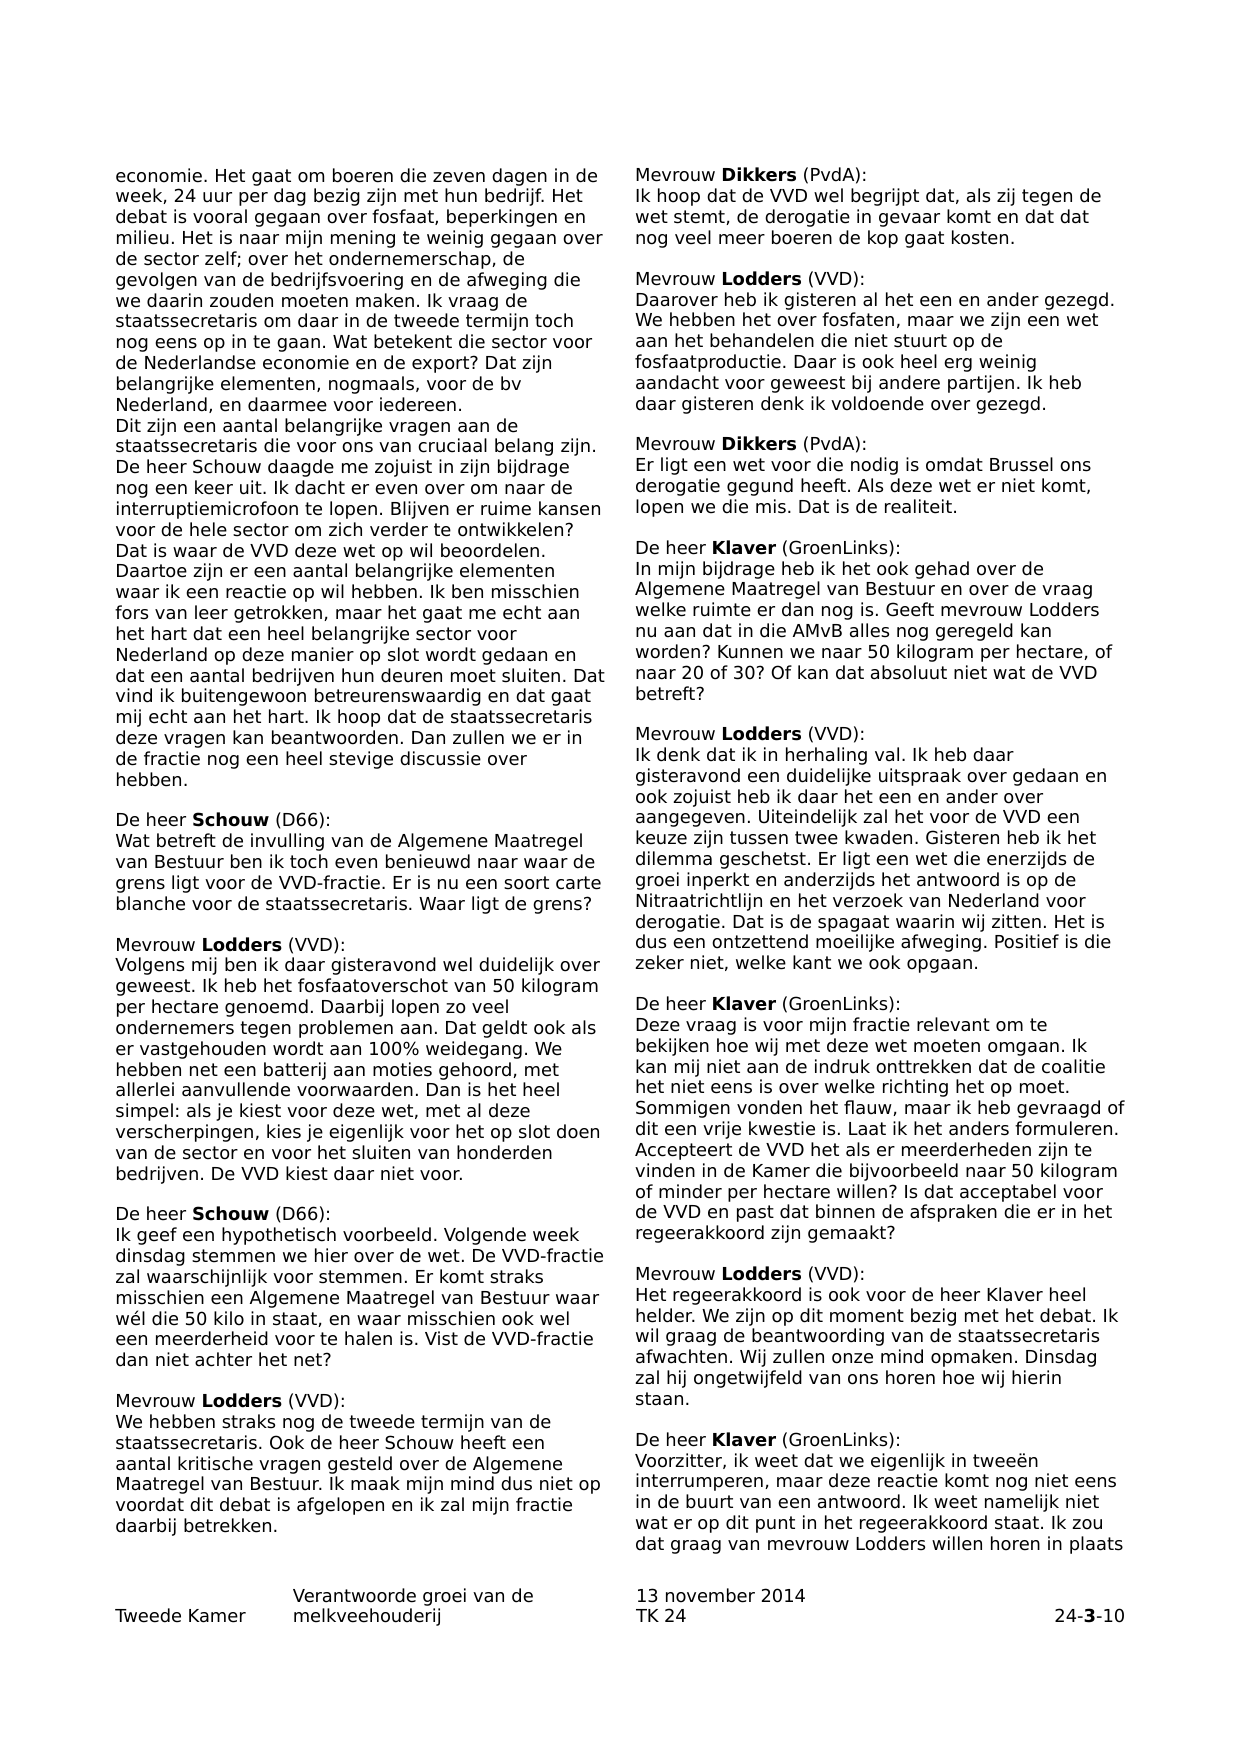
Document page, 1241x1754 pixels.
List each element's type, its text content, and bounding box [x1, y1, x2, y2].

text Mevrouw Lodders (VVD): [635, 1264, 1125, 1284]
text Mevrouw Lodders (VVD): [635, 268, 1125, 289]
text We hebben straks nog de tweede termijn van de staatssecretaris. Ook de heer Schouw heeft een aantal kritische vragen gesteld over de Algemene Maatregel van Bestuur. Ik maak mijn mind dus niet op voordat dit debat is afgelopen en ik zal mijn fractie daarbij betrekken. [115, 1412, 605, 1537]
text Mevrouw Lodders (VVD): [115, 1391, 605, 1412]
text De heer Schouw (D66): [115, 810, 605, 831]
text Mevrouw Dikkers (PvdA): [635, 434, 1125, 455]
text Daarover heb ik gisteren al het een en ander gezegd. We hebben het over fosfaten, maar we zijn een wet aan het behandelen die niet stuurt op de fosfaatproductie. Daar is ook heel erg weinig aandacht voor geweest bij andere partijen. Ik heb daar gisteren denk ik voldoende over gezegd. [635, 289, 1125, 414]
text De heer Schouw (D66): [115, 1204, 605, 1225]
text Ik geef een hypothetisch voorbeeld. Volgende week dinsdag stemmen we hier over de wet. De VVD-fractie zal waarschijnlijk voor stemmen. Er komt straks misschien een Algemene Maatregel van Bestuur waar wél die 50 kilo in staat, en waar misschien ook wel een meerderheid voor te halen is. Vist de VVD-fractie dan niet achter het net? [115, 1225, 605, 1371]
text Dit zijn een aantal belangrijke vragen aan de staatssecretaris die voor ons van cruciaal belang zijn. De heer Schouw daagde me zojuist in zijn bijdrage nog een keer uit. Ik dacht er even over om naar de interruptiemicrofoon te lopen. Blijven er ruime kansen voor de hele sector om zich verder te ontwikkelen? Dat is waar de VVD deze wet op wil beoordelen. Daartoe zijn er een aantal belangrijke elementen waar ik een reactie op wil hebben. Ik ben misschien fors van leer getrokken, maar het gaat me echt aan het hart dat een heel belangrijke sector voor Nederland op deze manier op slot wordt gedaan en dat een aantal bedrijven hun deuren moet sluiten. Dat vind ik buitengewoon betreurenswaardig en dat gaat mij echt aan het hart. Ik hoop dat de staatssecretaris deze vragen kan beantwoorden. Dan zullen we er in de fractie nog een heel stevige discussie over hebben. [115, 415, 605, 790]
text Mevrouw Lodders (VVD): [115, 934, 605, 955]
text Wat betreft de invulling van de Algemene Maatregel van Bestuur ben ik toch even benieuwd naar waar de grens ligt voor de VVD-fractie. Er is nu een soort carte blanche voor de staatssecretaris. Waar ligt de grens? [115, 831, 605, 914]
text In mijn bijdrage heb ik het ook gehad over de Algemene Maatregel van Bestuur en over de vraag welke ruimte er dan nog is. Geeft mevrouw Lodders nu aan dat in die AMvB alles nog geregeld kan worden? Kunnen we naar 50 kilogram per hectare, of naar 20 of 30? Of kan dat absoluut niet wat de VVD betreft? [635, 558, 1125, 704]
text Het regeerakkoord is ook voor de heer Klaver heel helder. We zijn op dit moment bezig met het debat. Ik wil graag de beantwoording van de staatssecretaris afwachten. Wij zullen onze mind opmaken. Dinsdag zal hij ongetwijfeld van ons horen hoe wij hierin staan. [635, 1284, 1125, 1409]
text Mevrouw Lodders (VVD): [635, 724, 1125, 745]
text Volgens mij ben ik daar gisteravond wel duidelijk over geweest. Ik heb het fosfaatoverschot van 50 kilogram per hectare genoemd. Daarbij lopen zo veel ondernemers tegen problemen aan. Dat geldt ook als er vastgehouden wordt aan 100% weidegang. We hebben net een batterij aan moties gehoord, met allerlei aanvullende voorwaarden. Dan is het heel simpel: als je kiest voor deze wet, met al deze verscherpingen, kies je eigenlijk voor het op slot doen van de sector en voor het sluiten van honderden bedrijven. De VVD kiest daar niet voor. [115, 955, 605, 1184]
text Ik hoop dat de VVD wel begrijpt dat, als zij tegen de wet stemt, de derogatie in gevaar komt en dat dat nog veel meer boeren de kop gaat kosten. [635, 186, 1125, 248]
text De heer Klaver (GroenLinks): [635, 1429, 1125, 1450]
text Mevrouw Dikkers (PvdA): [635, 165, 1125, 186]
text Er ligt een wet voor die nodig is omdat Brussel ons derogatie gegund heeft. Als deze wet er niet komt, lopen we die mis. Dat is de realiteit. [635, 455, 1125, 517]
text De heer Klaver (GroenLinks): [635, 994, 1125, 1015]
text Deze vraag is voor mijn fractie relevant om te bekijken hoe wij met deze wet moeten omgaan. Ik kan mij niet aan de indruk onttrekken dat de coalitie het niet eens is over welke richting het op moet. Sommigen vonden het flauw, maar ik heb gevraagd of dit een vrije kwestie is. Laat ik het anders formuleren. Accepteert de VVD het als er meerderheden zijn te vinden in de Kamer die bijvoorbeeld naar 50 kilogram of minder per hectare willen? Is dat acceptabel voor de VVD en past dat binnen de afspraken die er in het regeerakkoord zijn gemaakt? [635, 1015, 1125, 1244]
text Voorzitter, ik weet dat we eigenlijk in tweeën interrumperen, maar deze reactie komt nog niet eens in de buurt van een antwoord. Ik weet namelijk niet wat er op dit punt in het regeerakkoord staat. Ik zou dat graag van mevrouw Lodders willen horen in plaats [635, 1450, 1125, 1554]
text De heer Klaver (GroenLinks): [635, 537, 1125, 558]
text Ik denk dat ik in herhaling val. Ik heb daar gisteravond een duidelijke uitspraak over gedaan en ook zojuist heb ik daar het een en ander over aangegeven. Uiteindelijk zal het voor de VVD een keuze zijn tussen twee kwaden. Gisteren heb ik het dilemma geschetst. Er ligt een wet die enerzijds de groei inperkt en anderzijds het antwoord is op de Nitraatrichtlijn en het verzoek van Nederland voor derogatie. Dat is de spagaat waarin wij zitten. Het is dus een ontzettend moeilijke afweging. Positief is die zeker niet, welke kant we ook opgaan. [635, 745, 1125, 974]
text economie. Het gaat om boeren die zeven dagen in de week, 24 uur per dag bezig zijn met hun bedrijf. Het debat is vooral gegaan over fosfaat, beperkingen en milieu. Het is naar mijn mening te weinig gegaan over de sector zelf; over het ondernemerschap, de gevolgen van de bedrijfsvoering en de afweging die we daarin zouden moeten maken. Ik vraag de staatssecretaris om daar in de tweede termijn toch nog eens op in te gaan. Wat betekent die sector voor de Nederlandse economie en de export? Dat zijn belangrijke elementen, nogmaals, voor de bv Nederland, en daarmee voor iedereen. [115, 165, 605, 415]
